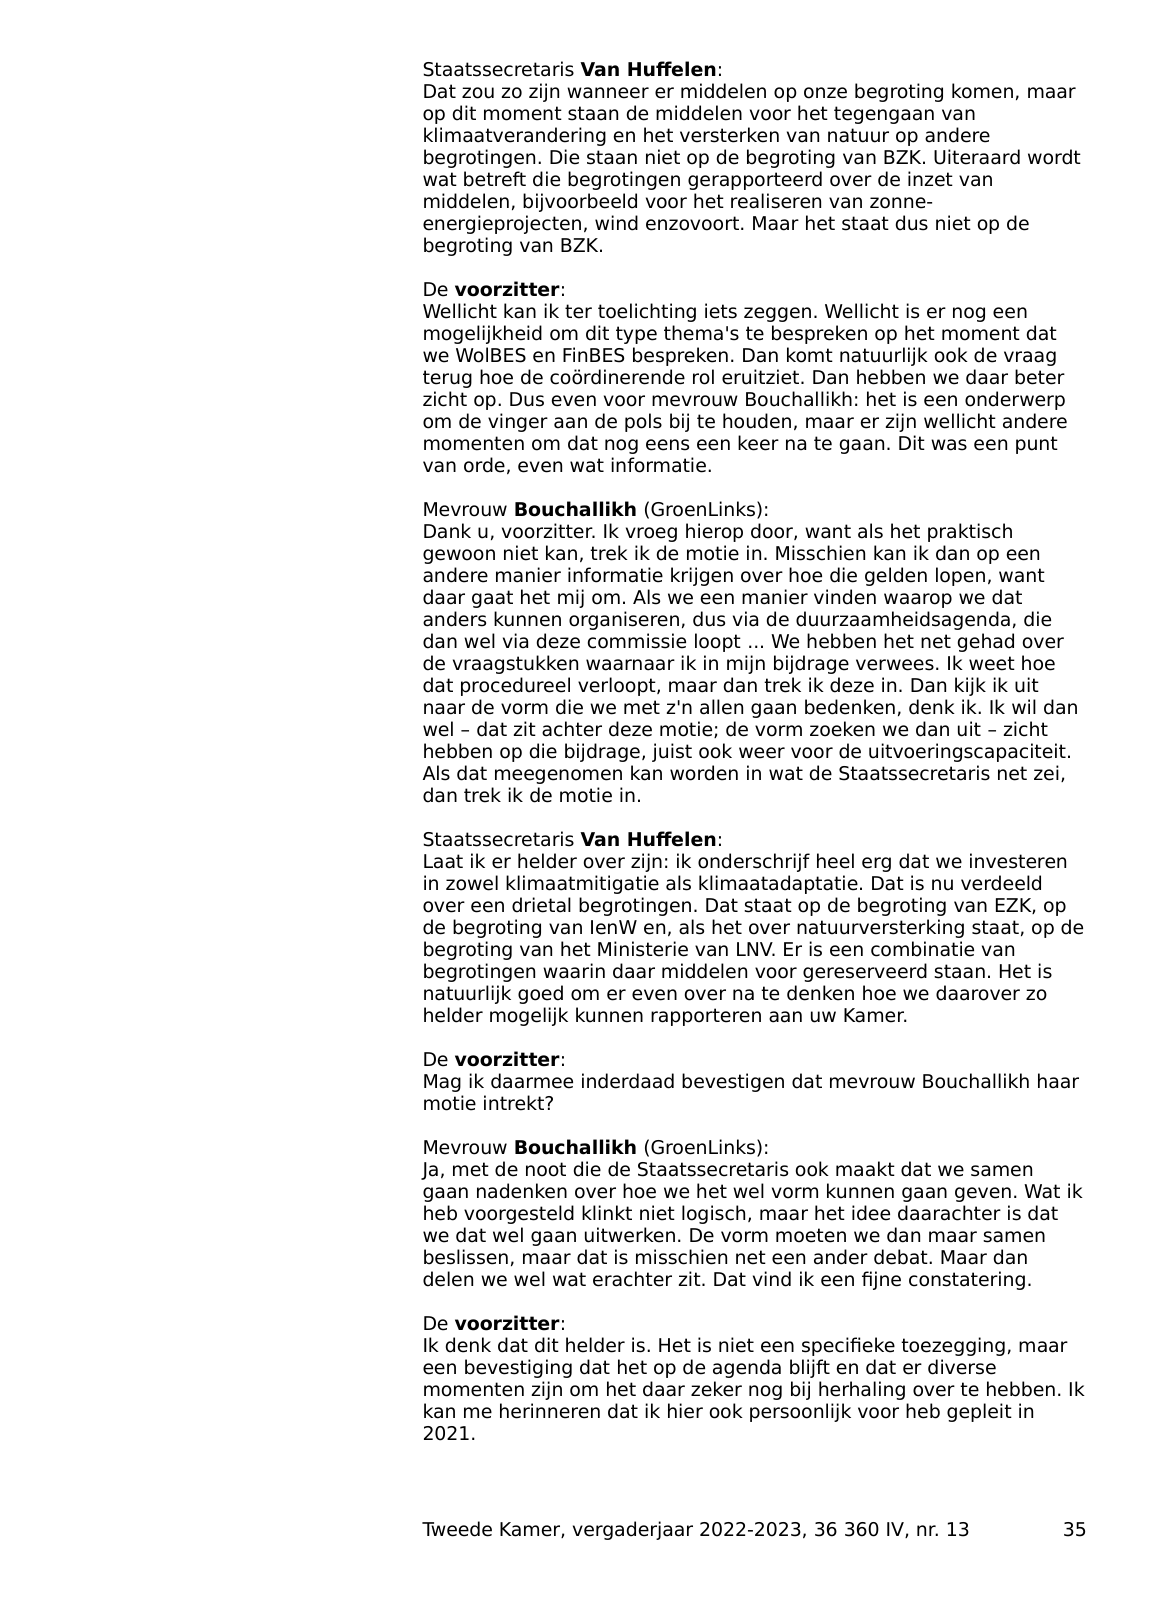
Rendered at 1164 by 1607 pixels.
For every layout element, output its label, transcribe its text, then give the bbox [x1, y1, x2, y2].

text Ja, met de noot die de Staatssecretaris ook maakt dat we samen gaan nadenken over hoe we het wel vorm kunnen gaan geven. Wat ik heb voorgesteld klinkt niet logisch, maar het idee daarachter is dat we dat wel gaan uitwerken. De vorm moeten we dan maar samen beslissen, maar dat is misschien net een ander debat. Maar dan delen we wel wat erachter zit. Dat vind ik een fijne constatering. [422, 1159, 1087, 1291]
text Laat ik er helder over zijn: ik onderschrijf heel erg dat we investeren in zowel klimaatmitigatie als klimaatadaptatie. Dat is nu verdeeld over een drietal begrotingen. Dat staat op de begroting van EZK, op de begroting van IenW en, als het over natuurversterking staat, op de begroting van het Ministerie van LNV. Er is een combinatie van begrotingen waarin daar middelen voor gereserveerd staan. Het is natuurlijk goed om er even over na te denken hoe we daarover zo helder mogelijk kunnen rapporteren aan uw Kamer. [422, 851, 1087, 1027]
text Dank u, voorzitter. Ik vroeg hierop door, want als het praktisch gewoon niet kan, trek ik de motie in. Misschien kan ik dan op een andere manier informatie krijgen over hoe die gelden lopen, want daar gaat het mij om. Als we een manier vinden waarop we dat anders kunnen organiseren, dus via de duurzaamheidsagenda, die dan wel via deze commissie loopt ... We hebben het net gehad over de vraagstukken waarnaar ik in mijn bijdrage verwees. Ik weet hoe dat procedureel verloopt, maar dan trek ik deze in. Dan kijk ik uit naar de vorm die we met z'n allen gaan bedenken, denk ik. Ik wil dan wel – dat zit achter deze motie; de vorm zoeken we dan uit – zicht hebben op die bijdrage, juist ook weer voor de uitvoeringscapaciteit. Als dat meegenomen kan worden in wat de Staatssecretaris net zei, dan trek ik de motie in. [422, 521, 1087, 807]
text Wellicht kan ik ter toelichting iets zeggen. Wellicht is er nog een mogelijkheid om dit type thema's te bespreken op het moment dat we WolBES en FinBES bespreken. Dan komt natuurlijk ook de vraag terug hoe de coördinerende rol eruitziet. Dan hebben we daar beter zicht op. Dus even voor mevrouw Bouchallikh: het is een onderwerp om de vinger aan de pols bij te houden, maar er zijn wellicht andere momenten om dat nog eens een keer na te gaan. Dit was een punt van orde, even wat informatie. [422, 301, 1087, 477]
text Staatssecretaris Van Huffelen: [422, 829, 1087, 851]
text Mevrouw Bouchallikh (GroenLinks): [422, 499, 1087, 521]
text Staatssecretaris Van Huffelen: [422, 59, 1087, 81]
text De voorzitter: [422, 1049, 1087, 1071]
text De voorzitter: [422, 1313, 1087, 1335]
text Dat zou zo zijn wanneer er middelen op onze begroting komen, maar op dit moment staan de middelen voor het tegengaan van klimaatverandering en het versterken van natuur op andere begrotingen. Die staan niet op de begroting van BZK. Uiteraard wordt wat betreft die begrotingen gerapporteerd over de inzet van middelen, bijvoorbeeld voor het realiseren van zonne-energieprojecten, wind enzovoort. Maar het staat dus niet op de begroting van BZK. [422, 81, 1087, 257]
text Mevrouw Bouchallikh (GroenLinks): [422, 1137, 1087, 1159]
text Ik denk dat dit helder is. Het is niet een specifieke toezegging, maar een bevestiging dat het op de agenda blijft en dat er diverse momenten zijn om het daar zeker nog bij herhaling over te hebben. Ik kan me herinneren dat ik hier ook persoonlijk voor heb gepleit in 2021. [422, 1335, 1087, 1445]
text Mag ik daarmee inderdaad bevestigen dat mevrouw Bouchallikh haar motie intrekt? [422, 1071, 1087, 1115]
text De voorzitter: [422, 279, 1087, 301]
